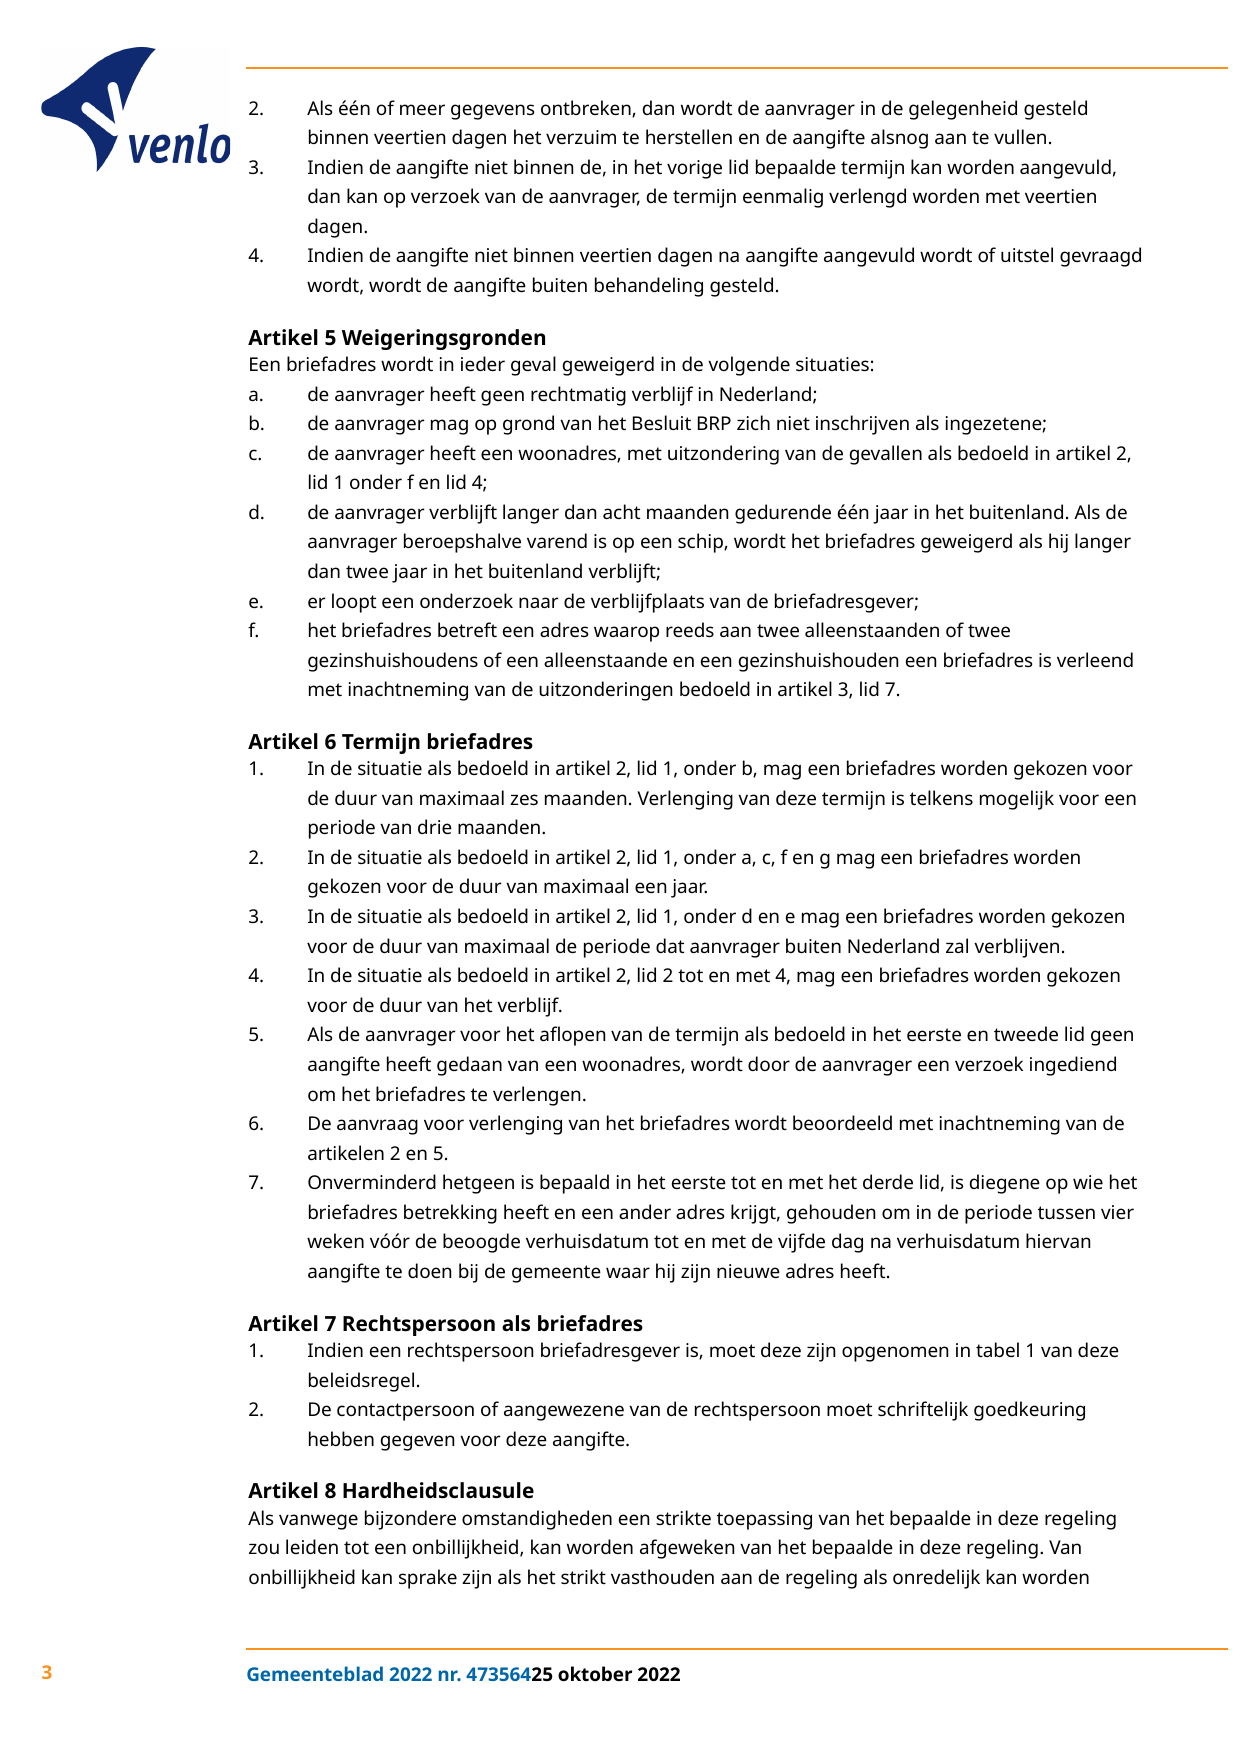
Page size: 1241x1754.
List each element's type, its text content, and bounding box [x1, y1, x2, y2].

text Artikel 8 Hardheidsclausule [248, 1476, 1152, 1505]
list het briefadres betreft een adres waarop reeds aan twee alleenstaanden of twee gezinshuishoudens of een alleenstaande en een gezinshuishouden een briefadres is verleend met inachtneming van de uitzonderingen bedoeld in artikel 3, lid 7. [248, 617, 1152, 702]
list De contactpersoon of aangewezene van de rechtspersoon moet schriftelijk goedkeuring hebben gegeven voor deze aangifte. [248, 1396, 1152, 1452]
list Indien een rechtspersoon briefadresgever is, moet deze zijn opgenomen in tabel 1 van deze beleidsregel. [248, 1337, 1152, 1392]
list In de situatie als bedoeld in artikel 2, lid 1, onder a, c, f en g mag een briefadres worden gekozen voor de duur van maximaal een jaar. [248, 844, 1152, 899]
list de aanvrager heeft een woonadres, met uitzondering van de gevallen als bedoeld in artikel 2, lid 1 onder f en lid 4; [248, 440, 1152, 495]
list Onverminderd hetgeen is bepaald in het eerste tot en met het derde lid, is diegene op wie het briefadres betrekking heeft en een ander adres krijgt, gehouden om in de periode tussen vier weken vóór de beoogde verhuisdatum tot en met de vijfde dag na verhuisdatum hiervan aangifte te doen bij de gemeente waar hij zijn nieuwe adres heeft. [248, 1169, 1152, 1284]
list de aanvrager heeft geen rechtmatig verblijf in Nederland; [248, 381, 1152, 406]
list er loopt een onderzoek naar de verblijfplaats van de briefadresgever; [248, 588, 1152, 613]
list Indien de aangifte niet binnen de, in het vorige lid bepaalde termijn kan worden aangevuld, dan kan op verzoek van de aanvrager, de termijn eenmalig verlengd worden met veertien dagen. [248, 154, 1152, 239]
list Als één of meer gegevens ontbreken, dan wordt de aanvrager in de gelegenheid gesteld binnen veertien dagen het verzuim te herstellen en de aangifte alsnog aan te vullen. [248, 95, 1152, 150]
list In de situatie als bedoeld in artikel 2, lid 1, onder b, mag een briefadres worden gekozen voor de duur van maximaal zes maanden. Verlenging van deze termijn is telkens mogelijk voor een periode van drie maanden. [248, 755, 1152, 840]
list de aanvrager mag op grond van het Besluit BRP zich niet inschrijven als ingezetene; [248, 410, 1152, 436]
list In de situatie als bedoeld in artikel 2, lid 1, onder d en e mag een briefadres worden gekozen voor de duur van maximaal de periode dat aanvrager buiten Nederland zal verblijven. [248, 903, 1152, 959]
text Artikel 6 Termijn briefadres [248, 727, 1152, 755]
list Als de aanvrager voor het aflopen van de termijn als bedoeld in het eerste en tweede lid geen aangifte heeft gedaan van een woonadres, wordt door de aanvrager een verzoek ingediend om het briefadres te verlengen. [248, 1022, 1152, 1107]
picture [41, 47, 231, 172]
list In de situatie als bedoeld in artikel 2, lid 2 tot en met 4, mag een briefadres worden gekozen voor de duur van het verblijf. [248, 962, 1152, 1018]
list De aanvraag voor verlenging van het briefadres wordt beoordeeld met inachtneming van de artikelen 2 en 5. [248, 1110, 1152, 1166]
text Als vanwege bijzondere omstandigheden een strikte toepassing van het bepaalde in deze regeling zou leiden tot een onbillijkheid, kan worden afgeweken van het bepaalde in deze regeling. Van onbillijkheid kan sprake zijn als het strikt vasthouden aan de regeling als onredelijk kan worden [248, 1505, 1152, 1590]
text Een briefadres wordt in ieder geval geweigerd in de volgende situaties: [248, 351, 1152, 377]
list de aanvrager verblijft langer dan acht maanden gedurende één jaar in het buitenland. Als de aanvrager beroepshalve varend is op een schip, wordt het briefadres geweigerd als hij langer dan twee jaar in het buitenland verblijft; [248, 499, 1152, 584]
text Artikel 5 Weigeringsgronden [248, 323, 1152, 351]
text Artikel 7 Rechtspersoon als briefadres [248, 1309, 1152, 1337]
list Indien de aangifte niet binnen veertien dagen na aangifte aangevuld wordt of uitstel gevraagd wordt, wordt de aangifte buiten behandeling gesteld. [248, 243, 1152, 298]
